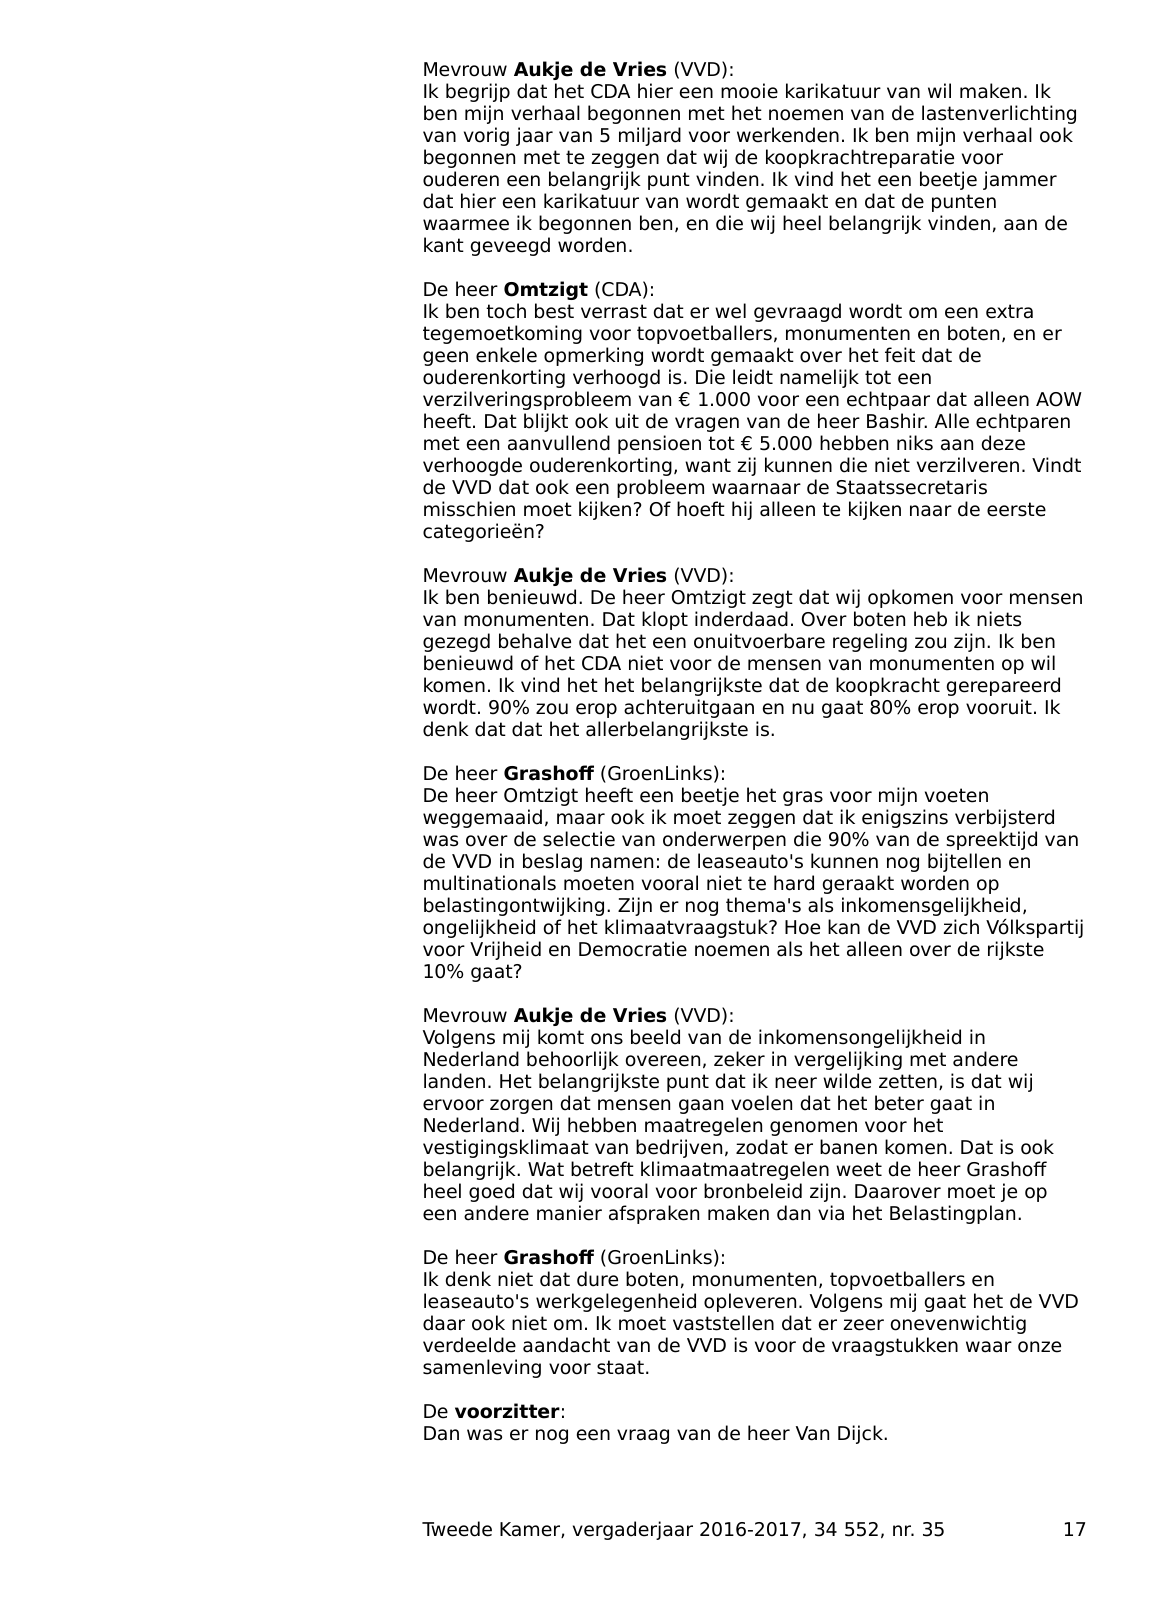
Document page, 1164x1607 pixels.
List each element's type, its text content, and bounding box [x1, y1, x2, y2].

text De voorzitter: [422, 1401, 1087, 1423]
text Mevrouw Aukje de Vries (VVD): [422, 59, 1087, 81]
text Mevrouw Aukje de Vries (VVD): [422, 1005, 1087, 1027]
text Volgens mij komt ons beeld van de inkomensongelijkheid in Nederland behoorlijk overeen, zeker in vergelijking met andere landen. Het belangrijkste punt dat ik neer wilde zetten, is dat wij ervoor zorgen dat mensen gaan voelen dat het beter gaat in Nederland. Wij hebben maatregelen genomen voor het vestigingsklimaat van bedrijven, zodat er banen komen. Dat is ook belangrijk. Wat betreft klimaatmaatregelen weet de heer Grashoff heel goed dat wij vooral voor bronbeleid zijn. Daarover moet je op een andere manier afspraken maken dan via het Belastingplan. [422, 1027, 1087, 1225]
text Ik denk niet dat dure boten, monumenten, topvoetballers en leaseauto's werkgelegenheid opleveren. Volgens mij gaat het de VVD daar ook niet om. Ik moet vaststellen dat er zeer onevenwichtig verdeelde aandacht van de VVD is voor de vraagstukken waar onze samenleving voor staat. [422, 1269, 1087, 1379]
text Ik ben toch best verrast dat er wel gevraagd wordt om een extra tegemoetkoming voor topvoetballers, monumenten en boten, en er geen enkele opmerking wordt gemaakt over het feit dat de ouderenkorting verhoogd is. Die leidt namelijk tot een verzilveringsprobleem van € 1.000 voor een echtpaar dat alleen AOW heeft. Dat blijkt ook uit de vragen van de heer Bashir. Alle echtparen met een aanvullend pensioen tot € 5.000 hebben niks aan deze verhoogde ouderenkorting, want zij kunnen die niet verzilveren. Vindt de VVD dat ook een probleem waarnaar de Staatssecretaris misschien moet kijken? Of hoeft hij alleen te kijken naar de eerste categorieën? [422, 301, 1087, 543]
text De heer Omtzigt (CDA): [422, 279, 1087, 301]
text Dan was er nog een vraag van de heer Van Dijck. [422, 1423, 1087, 1445]
text De heer Omtzigt heeft een beetje het gras voor mijn voeten weggemaaid, maar ook ik moet zeggen dat ik enigszins verbijsterd was over de selectie van onderwerpen die 90% van de spreektijd van de VVD in beslag namen: de leaseauto's kunnen nog bijtellen en multinationals moeten vooral niet te hard geraakt worden op belastingontwijking. Zijn er nog thema's als inkomensgelijkheid, ongelijkheid of het klimaatvraagstuk? Hoe kan de VVD zich Vólkspartij voor Vrijheid en Democratie noemen als het alleen over de rijkste 10% gaat? [422, 785, 1087, 983]
text Mevrouw Aukje de Vries (VVD): [422, 565, 1087, 587]
text Ik begrijp dat het CDA hier een mooie karikatuur van wil maken. Ik ben mijn verhaal begonnen met het noemen van de lastenverlichting van vorig jaar van 5 miljard voor werkenden. Ik ben mijn verhaal ook begonnen met te zeggen dat wij de koopkrachtreparatie voor ouderen een belangrijk punt vinden. Ik vind het een beetje jammer dat hier een karikatuur van wordt gemaakt en dat de punten waarmee ik begonnen ben, en die wij heel belangrijk vinden, aan de kant geveegd worden. [422, 81, 1087, 257]
text De heer Grashoff (GroenLinks): [422, 1247, 1087, 1269]
text Ik ben benieuwd. De heer Omtzigt zegt dat wij opkomen voor mensen van monumenten. Dat klopt inderdaad. Over boten heb ik niets gezegd behalve dat het een onuitvoerbare regeling zou zijn. Ik ben benieuwd of het CDA niet voor de mensen van monumenten op wil komen. Ik vind het het belangrijkste dat de koopkracht gerepareerd wordt. 90% zou erop achteruitgaan en nu gaat 80% erop vooruit. Ik denk dat dat het allerbelangrijkste is. [422, 587, 1087, 741]
text De heer Grashoff (GroenLinks): [422, 763, 1087, 785]
